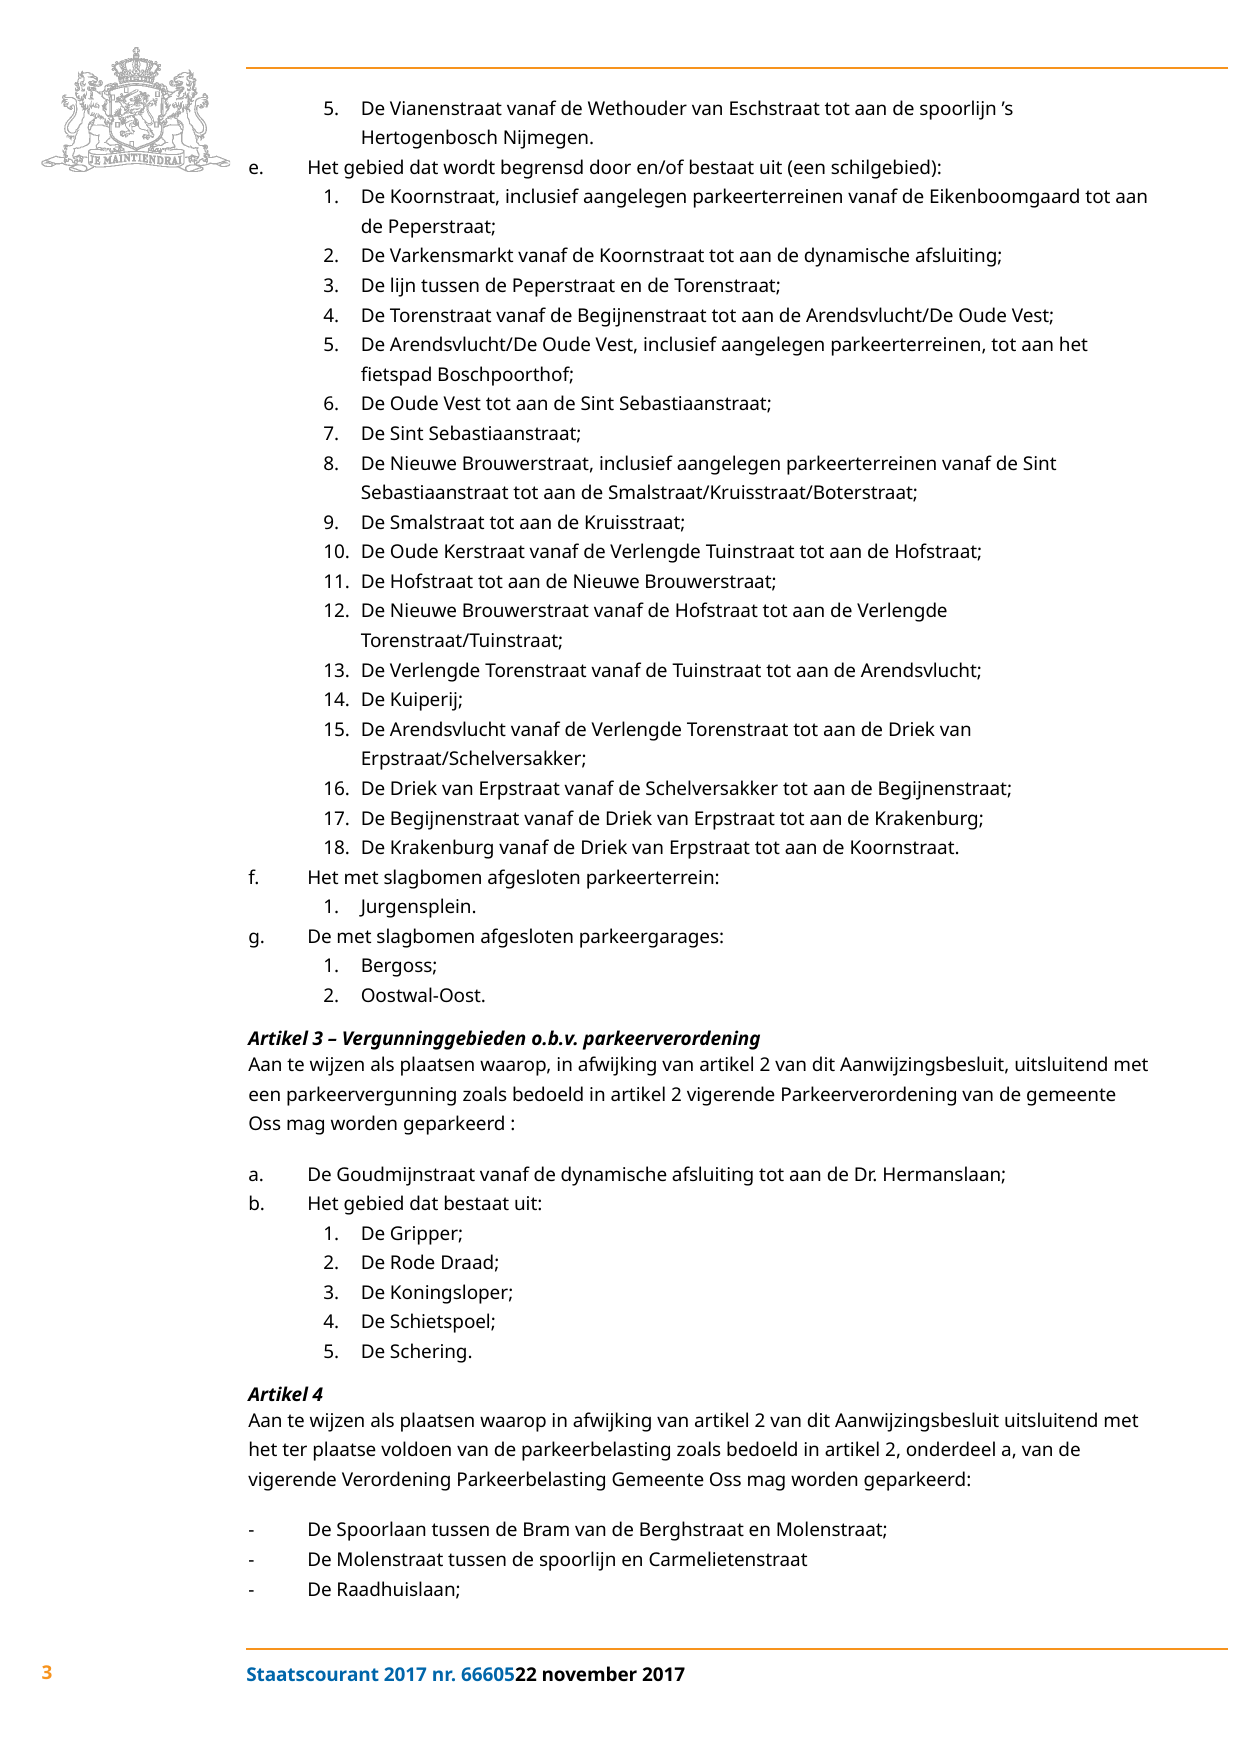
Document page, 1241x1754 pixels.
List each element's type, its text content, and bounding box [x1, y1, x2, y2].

list De Gripper; [323, 1220, 1152, 1246]
list De Nieuwe Brouwerstraat, inclusief aangelegen parkeerterreinen vanaf de Sint Sebastiaanstraat tot aan de Smalstraat/Kruisstraat/Boterstraat; [323, 450, 1152, 505]
list De Oude Vest tot aan de Sint Sebastiaanstraat; [323, 391, 1152, 416]
list De Spoorlaan tussen de Bram van de Berghstraat en Molenstraat; [248, 1517, 1152, 1542]
list De Verlengde Torenstraat vanaf de Tuinstraat tot aan de Arendsvlucht; [323, 657, 1152, 683]
list Het met slagbomen afgesloten parkeerterrein: [248, 864, 1152, 890]
text Artikel 3 – Vergunninggebieden o.b.v. parkeerverordening [248, 1025, 1152, 1051]
list De Smalstraat tot aan de Kruisstraat; [323, 509, 1152, 535]
list De Kuiperij; [323, 686, 1152, 712]
list De Vianenstraat vanaf de Wethouder van Eschstraat tot aan de spoorlijn ’s Hertogenbosch Nijmegen. [323, 95, 1152, 150]
text Aan te wijzen als plaatsen waarop in afwijking van artikel 2 van dit Aanwijzingsbesluit uitsluitend met het ter plaatse voldoen van de parkeerbelasting zoals bedoeld in artikel 2, onderdeel a, van de vigerende Verordening Parkeerbelasting Gemeente Oss mag worden geparkeerd: [248, 1407, 1152, 1492]
list De Koningsloper; [323, 1279, 1152, 1305]
list Bergoss; [323, 953, 1152, 978]
list Het gebied dat bestaat uit: [248, 1190, 1152, 1216]
text Artikel 4 [248, 1381, 1152, 1407]
list De Varkensmarkt vanaf de Koornstraat tot aan de dynamische afsluiting; [323, 243, 1152, 268]
list De Goudmijnstraat vanaf de dynamische afsluiting tot aan de Dr. Hermanslaan; [248, 1161, 1152, 1186]
list De Torenstraat vanaf de Begijnenstraat tot aan de Arendsvlucht/De Oude Vest; [323, 302, 1152, 328]
text Aan te wijzen als plaatsen waarop, in afwijking van artikel 2 van dit Aanwijzingsbesluit, uitsluitend met een parkeervergunning zoals bedoeld in artikel 2 vigerende Parkeerverordening van de gemeente Oss mag worden geparkeerd : [248, 1051, 1152, 1136]
list Het gebied dat wordt begrensd door en/of bestaat uit (een schilgebied): [248, 154, 1152, 180]
list De Arendsvlucht/De Oude Vest, inclusief aangelegen parkeerterreinen, tot aan het fietspad Boschpoorthof; [323, 331, 1152, 387]
list De Schietspoel; [323, 1309, 1152, 1334]
list De Koornstraat, inclusief aangelegen parkeerterreinen vanaf de Eikenboomgaard tot aan de Peperstraat; [323, 183, 1152, 239]
list De Hofstraat tot aan de Nieuwe Brouwerstraat; [323, 568, 1152, 594]
list De Schering. [323, 1338, 1152, 1364]
list De Krakenburg vanaf de Driek van Erpstraat tot aan de Koornstraat. [323, 834, 1152, 860]
list De Driek van Erpstraat vanaf de Schelversakker tot aan de Begijnenstraat; [323, 775, 1152, 801]
list De Nieuwe Brouwerstraat vanaf de Hofstraat tot aan de Verlengde Torenstraat/Tuinstraat; [323, 598, 1152, 653]
list De Rode Draad; [323, 1249, 1152, 1275]
list De Oude Kerstraat vanaf de Verlengde Tuinstraat tot aan de Hofstraat; [323, 538, 1152, 564]
list De Raadhuislaan; [248, 1576, 1152, 1602]
list Jurgensplein. [323, 893, 1152, 919]
list De lijn tussen de Peperstraat en de Torenstraat; [323, 272, 1152, 298]
list De Begijnenstraat vanaf de Driek van Erpstraat tot aan de Krakenburg; [323, 805, 1152, 831]
list De Sint Sebastiaanstraat; [323, 420, 1152, 446]
list De met slagbomen afgesloten parkeergarages: [248, 923, 1152, 949]
list De Arendsvlucht vanaf de Verlengde Torenstraat tot aan de Driek van Erpstraat/Schelversakker; [323, 716, 1152, 771]
picture [41, 47, 231, 172]
list De Molenstraat tussen de spoorlijn en Carmelietenstraat [248, 1546, 1152, 1572]
list Oostwal-Oost. [323, 982, 1152, 1008]
